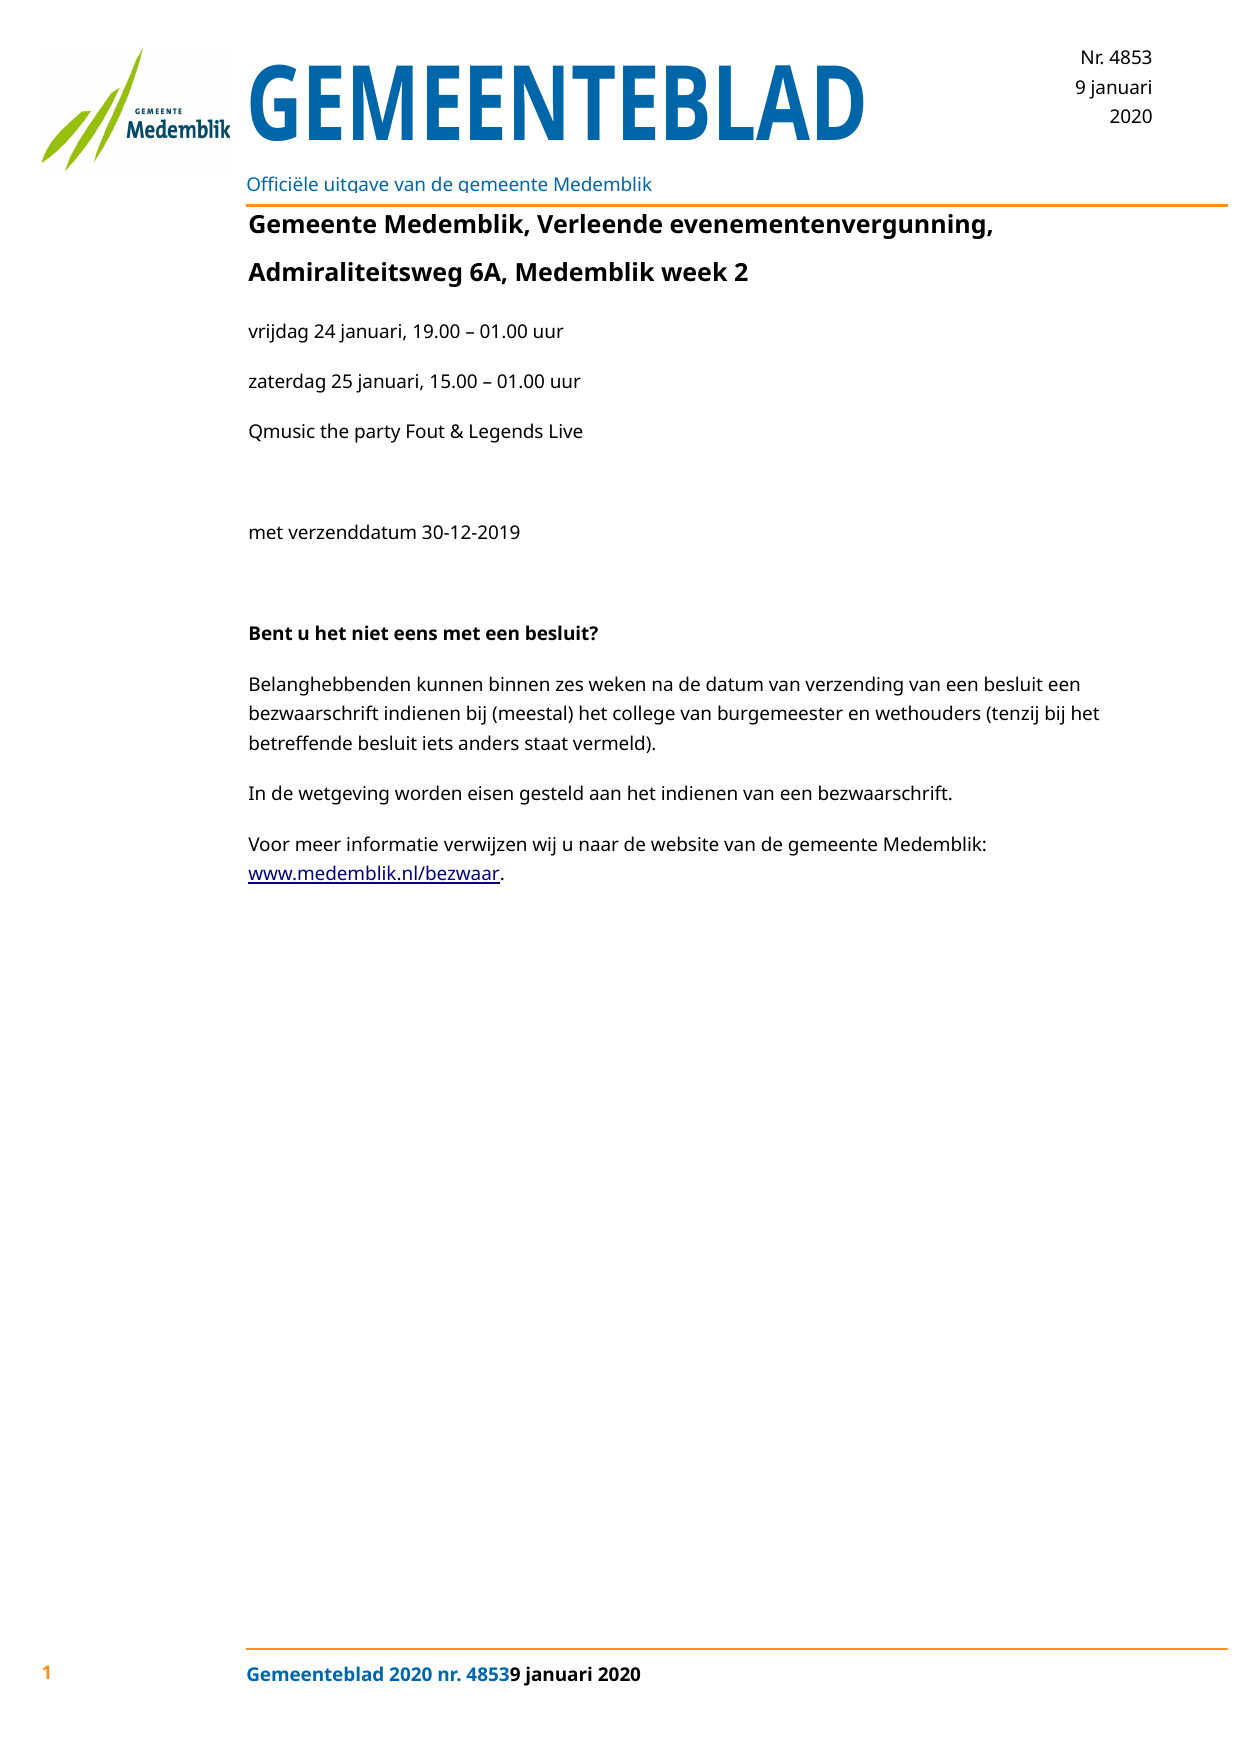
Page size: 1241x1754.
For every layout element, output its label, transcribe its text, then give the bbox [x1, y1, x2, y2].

text vrijdag 24 januari, 19.00 – 01.00 uur [248, 318, 1152, 344]
picture [41, 47, 231, 172]
text met verzenddatum 30-12-2019 [248, 519, 1152, 545]
text In de wetgeving worden eisen gesteld aan het indienen van een bezwaarschrift. [248, 780, 1152, 806]
text Voor meer informatie verwijzen wij u naar de website van de gemeente Medemblik: www.medemblik.nl/bezwaar. [248, 831, 1152, 886]
text Belanghebbenden kunnen binnen zes weken na de datum van verzending van een besluit een bezwaarschrift indienen bij (meestal) het college van burgemeester en wethouders (tenzij bij het betreffende besluit iets anders staat vermeld). [248, 671, 1152, 756]
text Gemeente Medemblik, Verleende evenementenvergunning, Admiraliteitsweg 6A, Medemblik week 2 [248, 207, 1152, 288]
text Qmusic the party Fout & Legends Live [248, 419, 1152, 444]
text zaterdag 25 januari, 15.00 – 01.00 uur [248, 368, 1152, 394]
text Bent u het niet eens met een besluit? [248, 620, 1152, 646]
